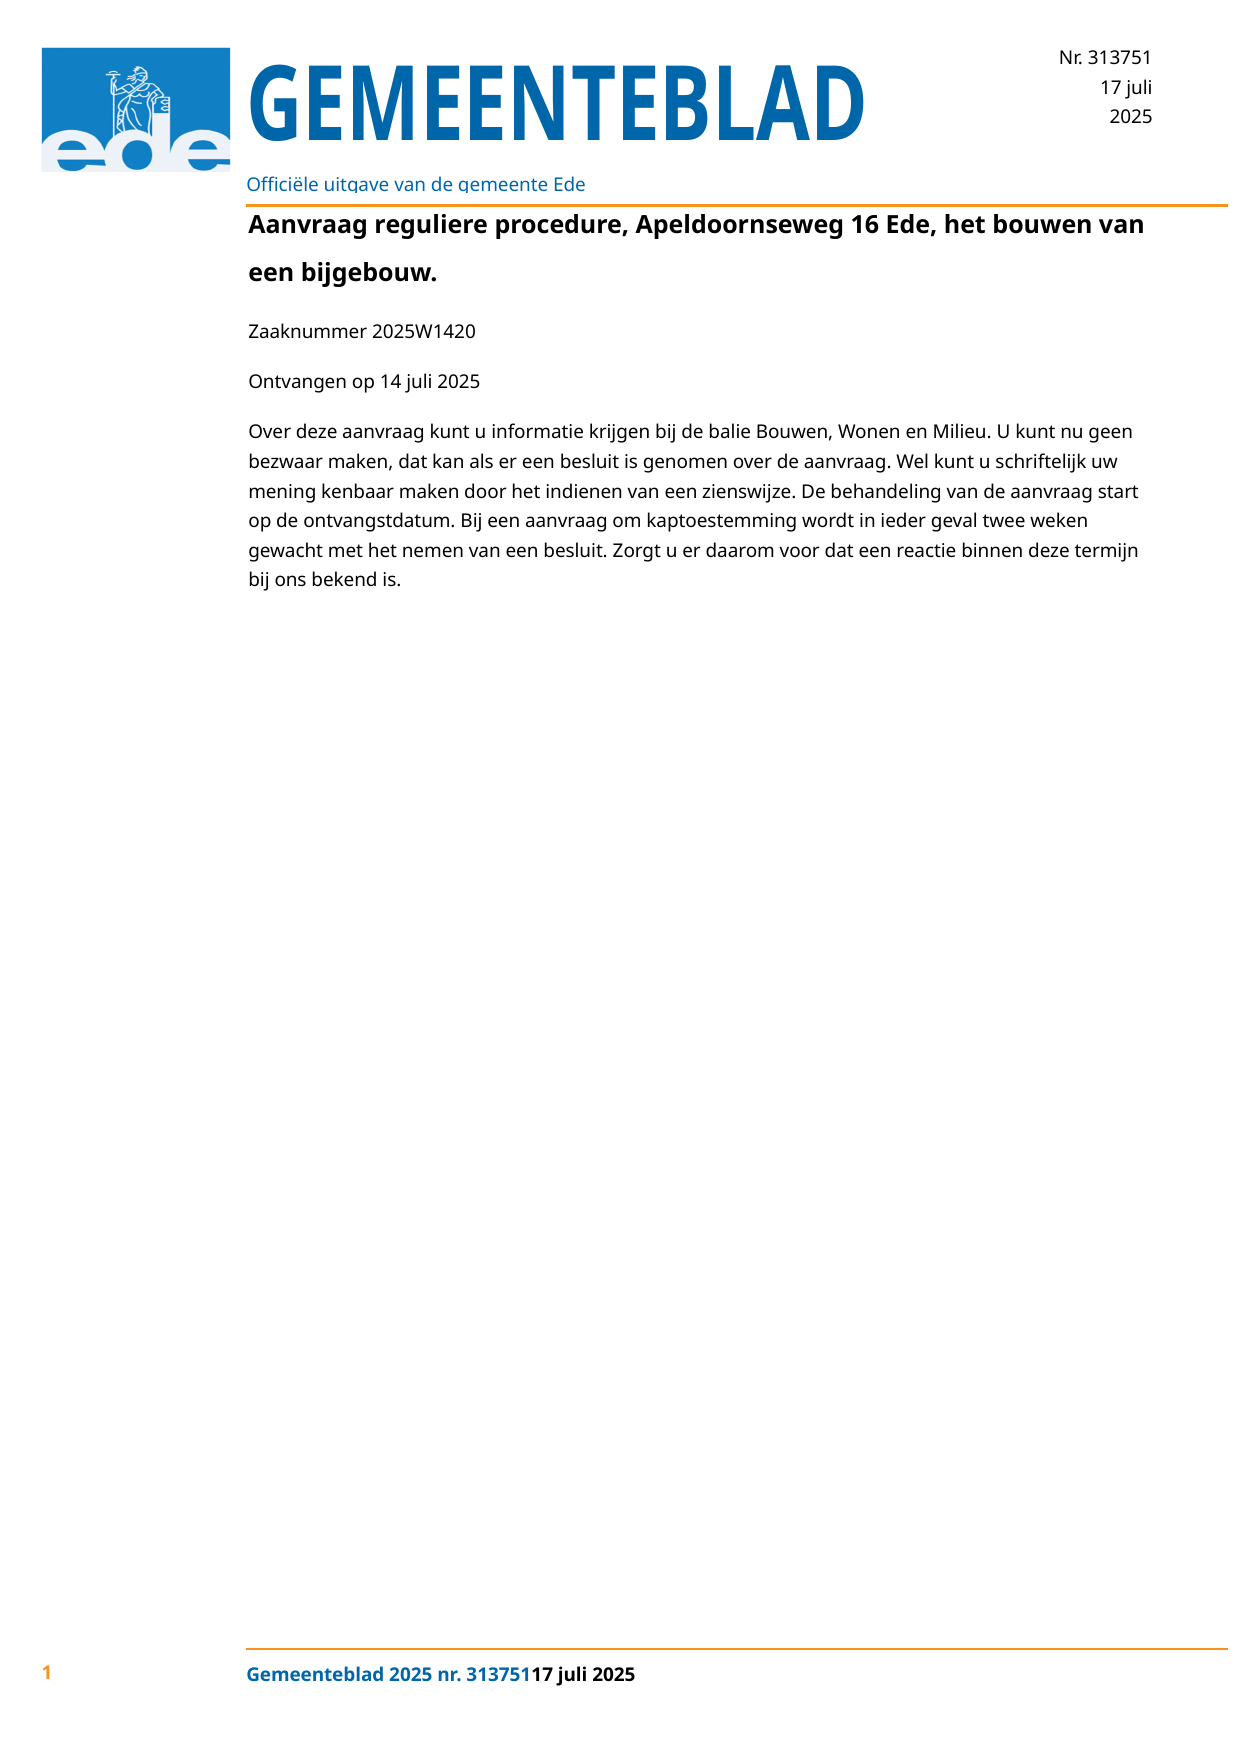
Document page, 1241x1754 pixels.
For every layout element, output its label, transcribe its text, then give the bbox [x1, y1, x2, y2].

text Ontvangen op 14 juli 2025 [248, 368, 1152, 394]
text Zaaknummer 2025W1420 [248, 318, 1152, 344]
picture [41, 47, 231, 172]
text Aanvraag reguliere procedure, Apeldoornseweg 16 Ede, het bouwen van een bijgebouw. [248, 207, 1152, 288]
text Over deze aanvraag kunt u informatie krijgen bij de balie Bouwen, Wonen en Milieu. U kunt nu geen bezwaar maken, dat kan als er een besluit is genomen over de aanvraag. Wel kunt u schriftelijk uw mening kenbaar maken door het indienen van een zienswijze. De behandeling van de aanvraag start op de ontvangstdatum. Bij een aanvraag om kaptoestemming wordt in ieder geval twee weken gewacht met het nemen van een besluit. Zorgt u er daarom voor dat een reactie binnen deze termijn bij ons bekend is. [248, 419, 1152, 592]
